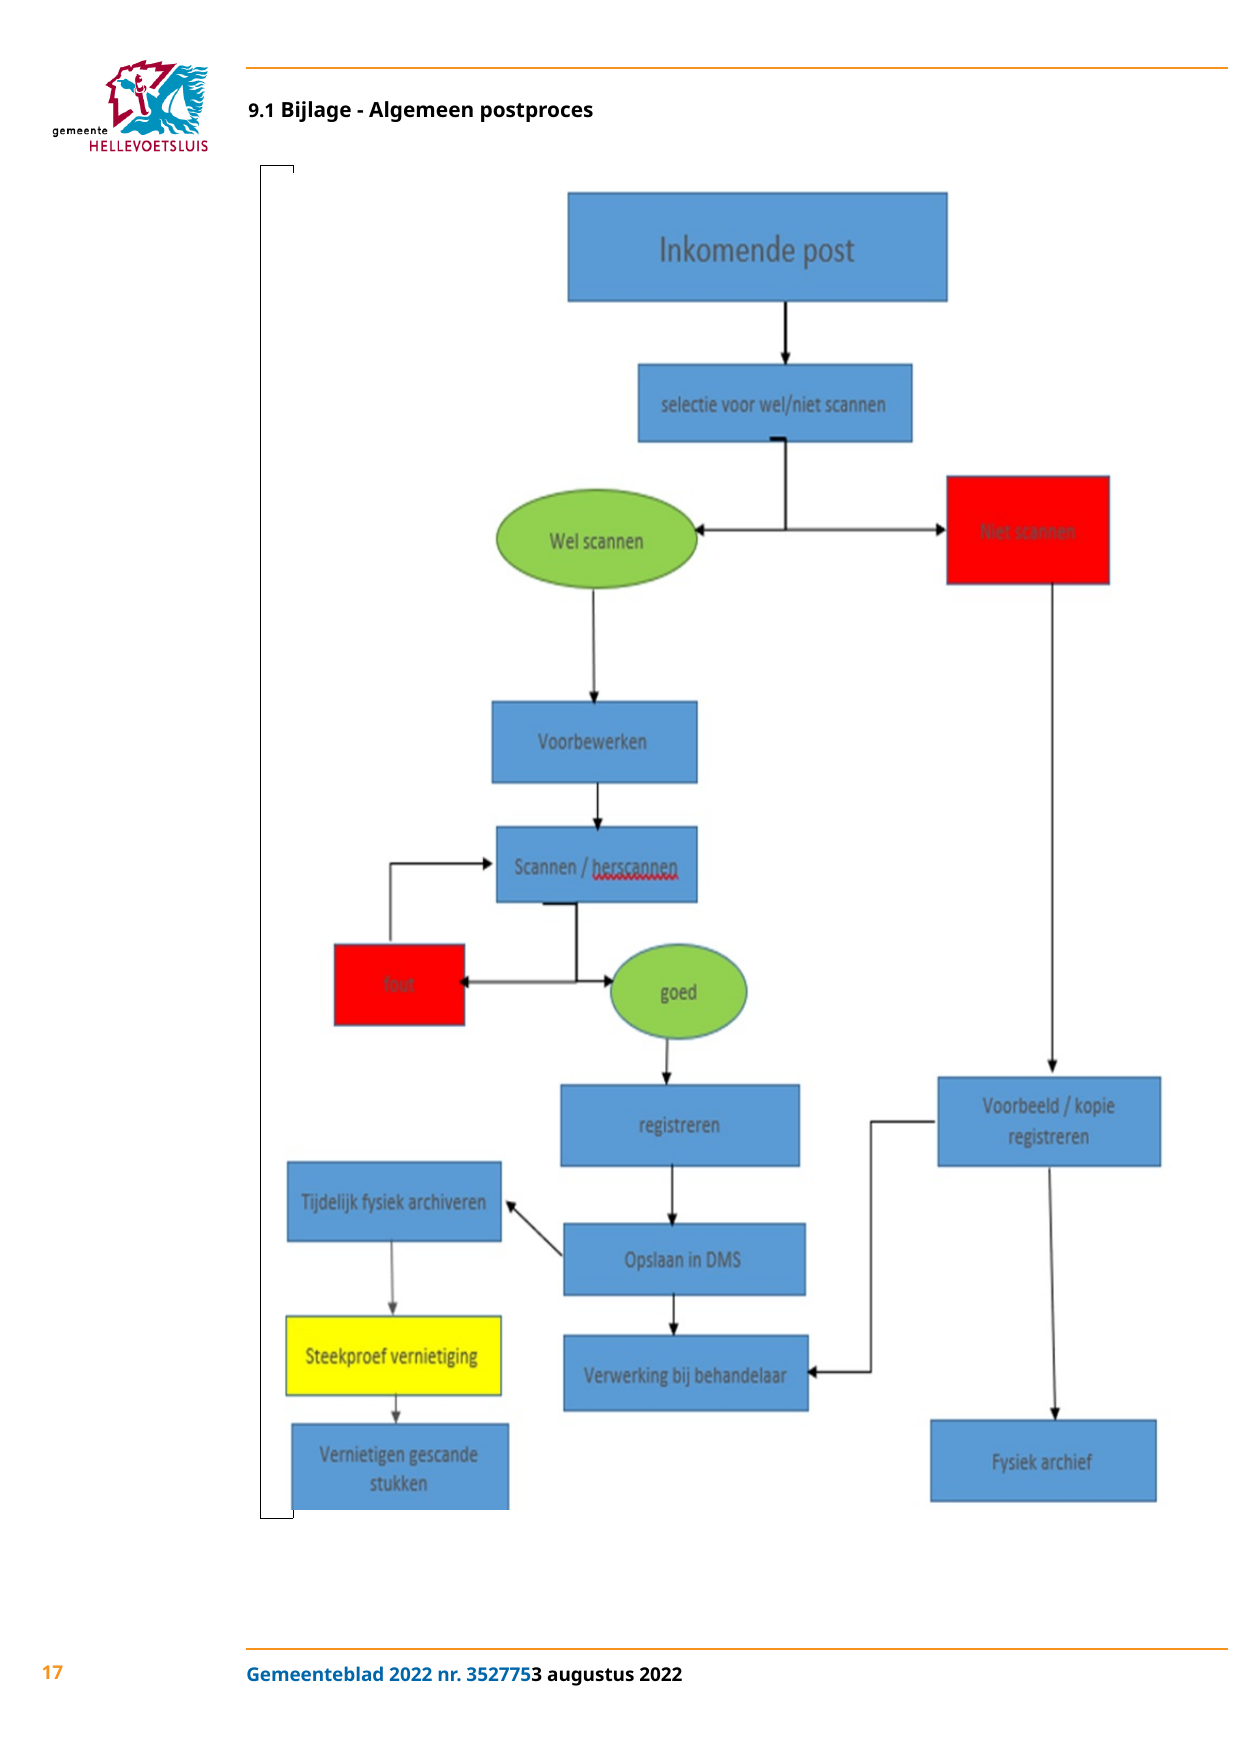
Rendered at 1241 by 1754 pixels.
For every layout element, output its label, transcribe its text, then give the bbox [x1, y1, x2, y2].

picture [41, 47, 231, 172]
text 9.1 Bijlage - Algemeen postproces [248, 95, 1152, 123]
picture [268, 173, 1173, 1510]
